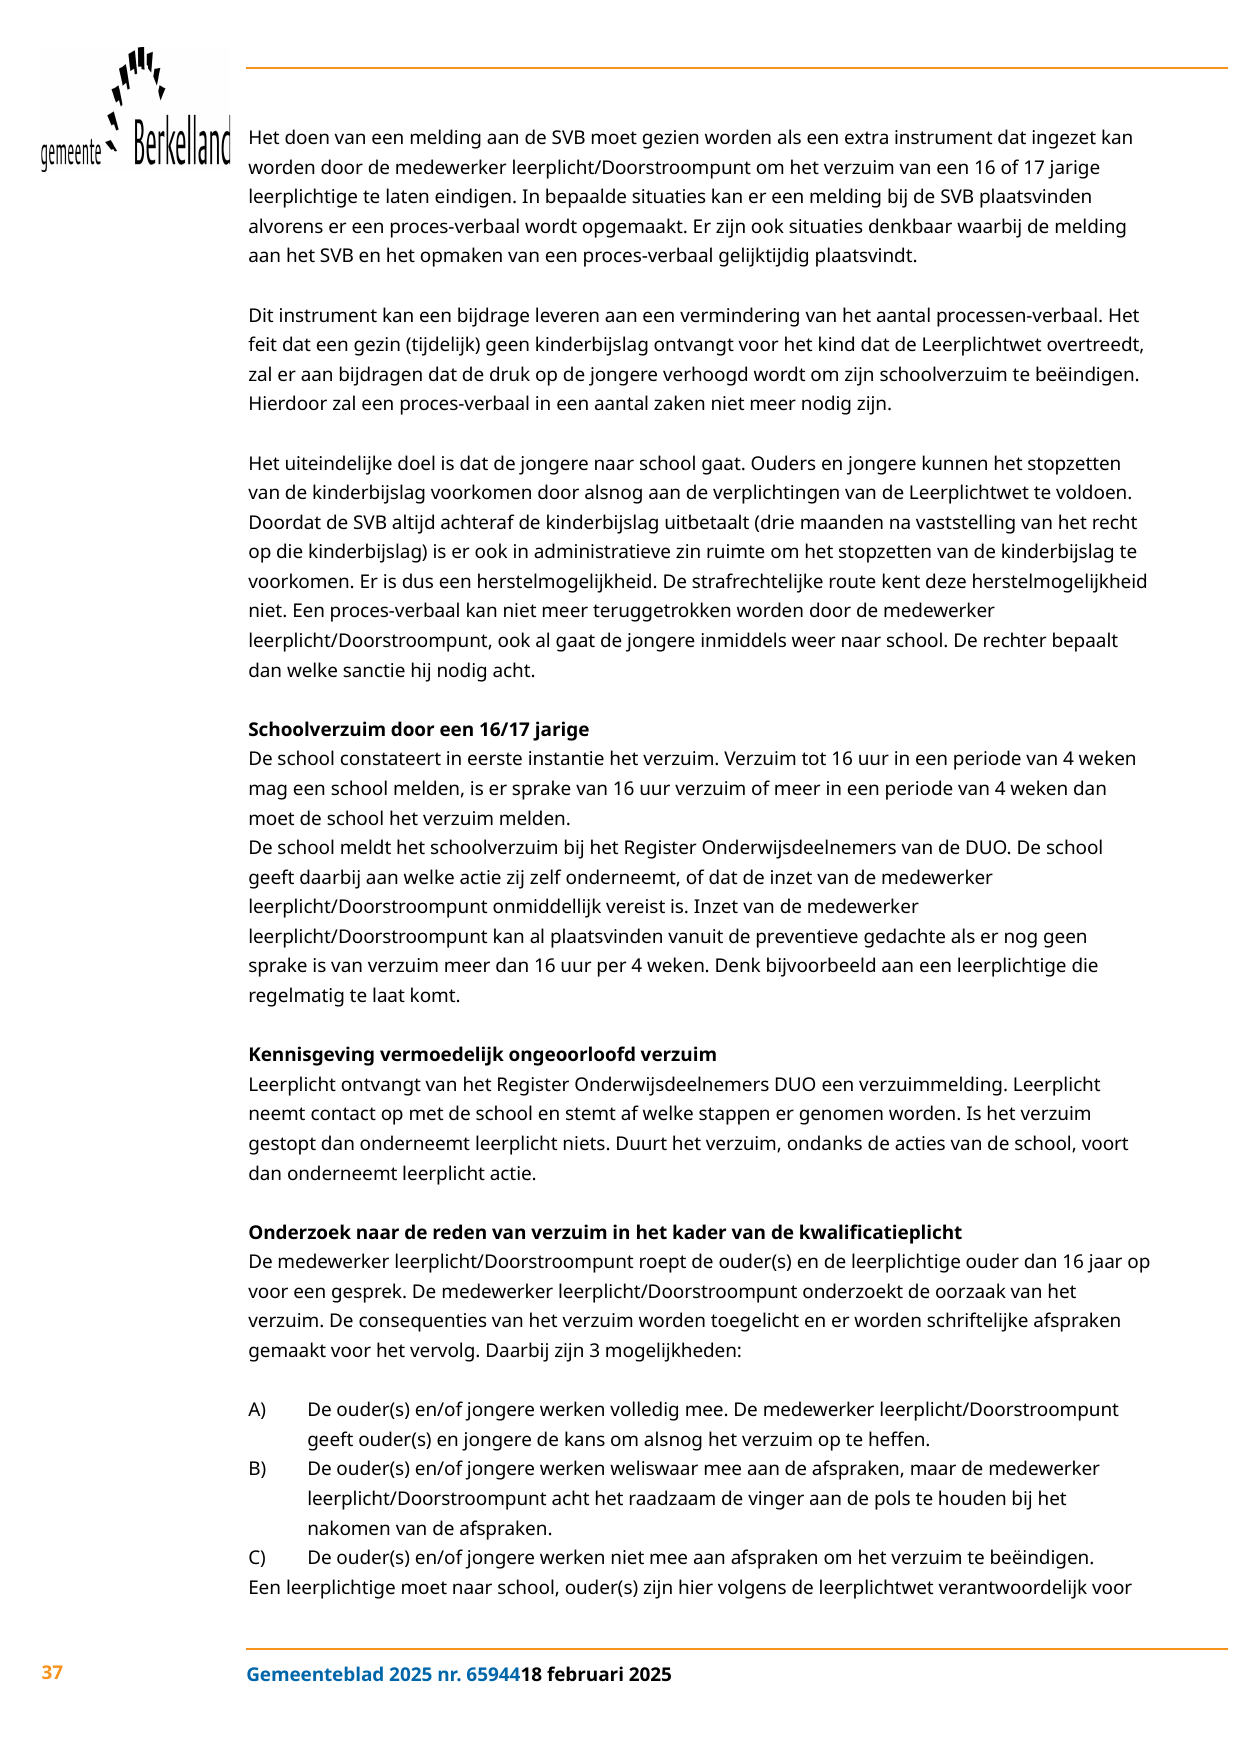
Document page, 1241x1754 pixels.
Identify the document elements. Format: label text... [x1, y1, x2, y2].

list De ouder(s) en/of jongere werken weliswaar mee aan de afspraken, maar de medewerker leerplicht/Doorstroompunt acht het raadzaam de vinger aan de pols te houden bij het nakomen van de afspraken. [248, 1456, 1152, 1541]
text Een leerplichtige moet naar school, ouder(s) zijn hier volgens de leerplichtwet verantwoordelijk voor [248, 1574, 1152, 1600]
text De school constateert in eerste instantie het verzuim. Verzuim tot 16 uur in een periode van 4 weken mag een school melden, is er sprake van 16 uur verzuim of meer in een periode van 4 weken dan moet de school het verzuim melden. [248, 746, 1152, 831]
picture [41, 47, 231, 172]
text Het doen van een melding aan de SVB moet gezien worden als een extra instrument dat ingezet kan worden door de medewerker leerplicht/Doorstroompunt om het verzuim van een 16 of 17 jarige leerplichtige te laten eindigen. In bepaalde situaties kan er een melding bij de SVB plaatsvinden alvorens er een proces-verbaal wordt opgemaakt. Er zijn ook situaties denkbaar waarbij de melding aan het SVB en het opmaken van een proces-verbaal gelijktijdig plaatsvindt. [248, 124, 1152, 268]
text Kennisgeving vermoedelijk ongeoorloofd verzuim [248, 1041, 1152, 1067]
text Onderzoek naar de reden van verzuim in het kader van de kwalificatieplicht [248, 1219, 1152, 1245]
text Dit instrument kan een bijdrage leveren aan een vermindering van het aantal processen-verbaal. Het feit dat een gezin (tijdelijk) geen kinderbijslag ontvangt voor het kind dat de Leerplichtwet overtreedt, zal er aan bijdragen dat de druk op de jongere verhoogd wordt om zijn schoolverzuim te beëindigen. Hierdoor zal een proces-verbaal in een aantal zaken niet meer nodig zijn. [248, 302, 1152, 416]
list De ouder(s) en/of jongere werken niet mee aan afspraken om het verzuim te beëindigen. [248, 1544, 1152, 1570]
text De school meldt het schoolverzuim bij het Register Onderwijsdeelnemers van de DUO. De school geeft daarbij aan welke actie zij zelf onderneemt, of dat de inzet van de medewerker leerplicht/Doorstroompunt onmiddellijk vereist is. Inzet van de medewerker leerplicht/Doorstroompunt kan al plaatsvinden vanuit de preventieve gedachte als er nog geen sprake is van verzuim meer dan 16 uur per 4 weken. Denk bijvoorbeeld aan een leerplichtige die regelmatig te laat komt. [248, 834, 1152, 1008]
list De ouder(s) en/of jongere werken volledig mee. De medewerker leerplicht/Doorstroompunt geeft ouder(s) en jongere de kans om alsnog het verzuim op te heffen. [248, 1396, 1152, 1452]
text Het uiteindelijke doel is dat de jongere naar school gaat. Ouders en jongere kunnen het stopzetten van de kinderbijslag voorkomen door alsnog aan de verplichtingen van de Leerplichtwet te voldoen. Doordat de SVB altijd achteraf de kinderbijslag uitbetaalt (drie maanden na vaststelling van het recht op die kinderbijslag) is er ook in administratieve zin ruimte om het stopzetten van de kinderbijslag te voorkomen. Er is dus een herstelmogelijkheid. De strafrechtelijke route kent deze herstelmogelijkheid niet. Een proces-verbaal kan niet meer teruggetrokken worden door de medewerker leerplicht/Doorstroompunt, ook al gaat de jongere inmiddels weer naar school. De rechter bepaalt dan welke sanctie hij nodig acht. [248, 450, 1152, 683]
text Schoolverzuim door een 16/17 jarige [248, 716, 1152, 742]
text De medewerker leerplicht/Doorstroompunt roept de ouder(s) en de leerplichtige ouder dan 16 jaar op voor een gesprek. De medewerker leerplicht/Doorstroompunt onderzoekt de oorzaak van het verzuim. De consequenties van het verzuim worden toegelicht en er worden schriftelijke afspraken gemaakt voor het vervolg. Daarbij zijn 3 mogelijkheden: [248, 1248, 1152, 1363]
text Leerplicht ontvangt van het Register Onderwijsdeelnemers DUO een verzuimmelding. Leerplicht neemt contact op met de school en stemt af welke stappen er genomen worden. Is het verzuim gestopt dan onderneemt leerplicht niets. Duurt het verzuim, ondanks de acties van de school, voort dan onderneemt leerplicht actie. [248, 1071, 1152, 1186]
